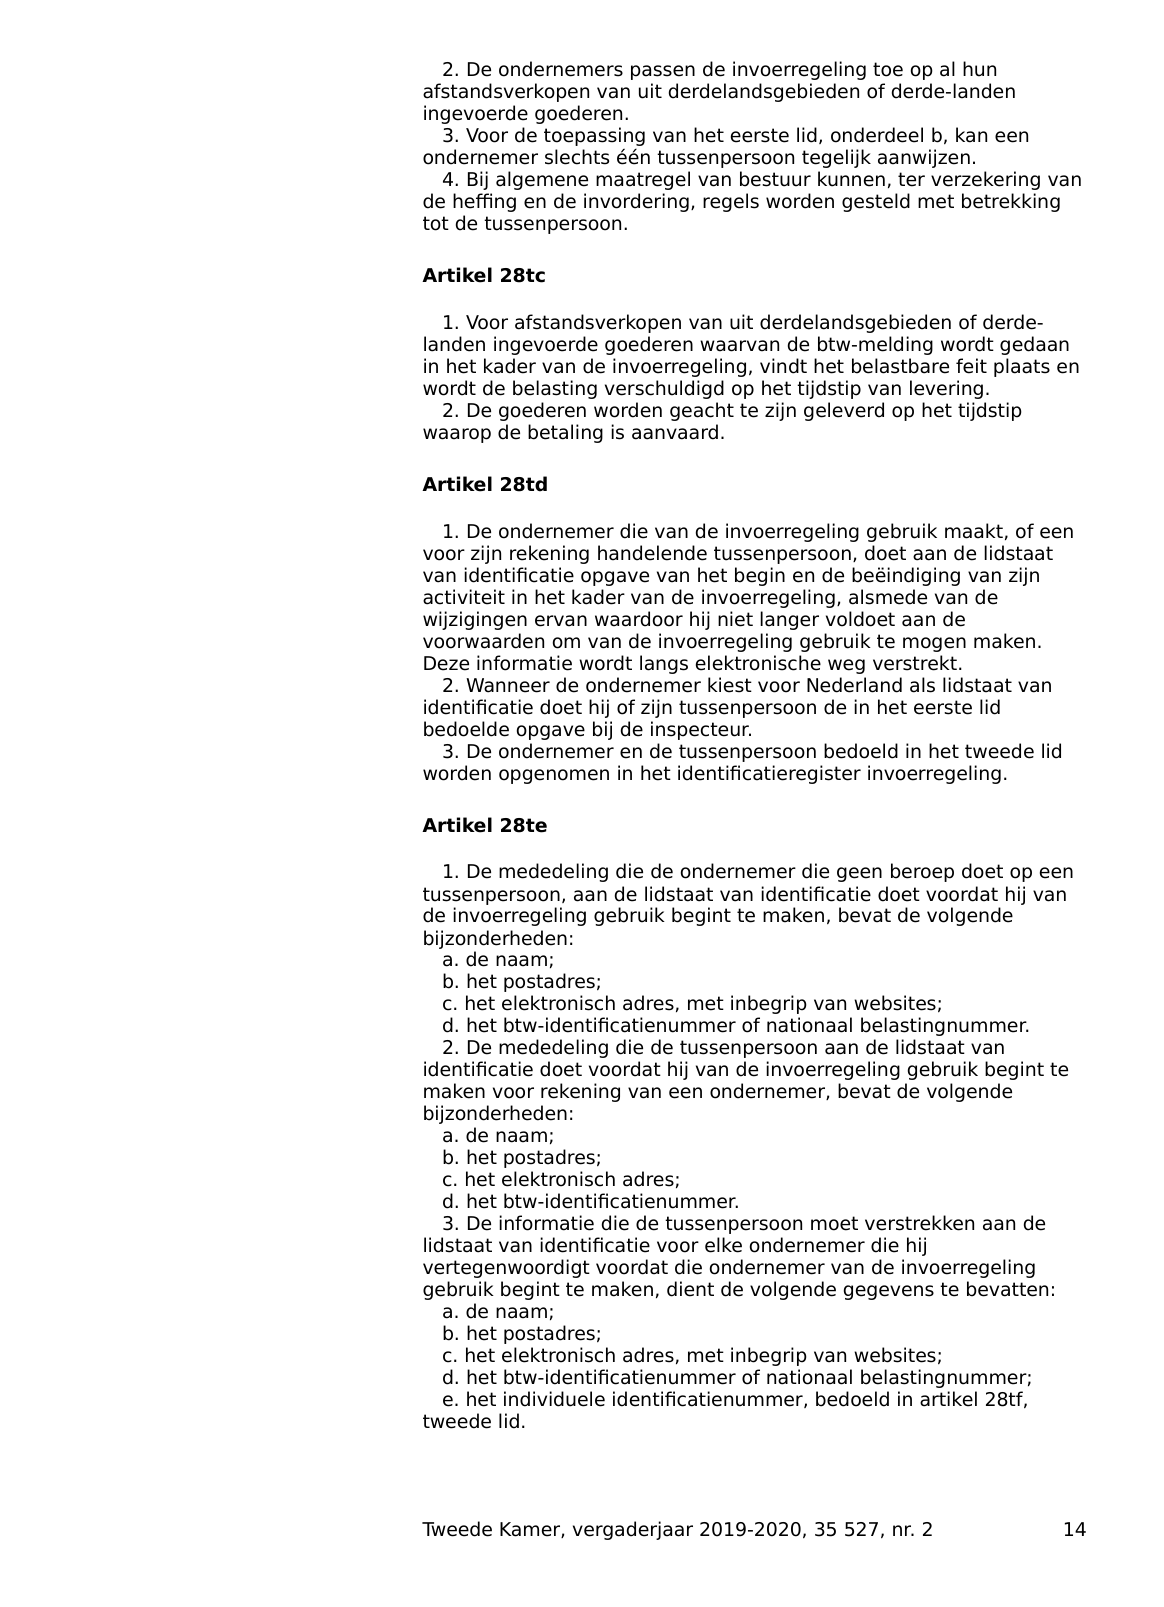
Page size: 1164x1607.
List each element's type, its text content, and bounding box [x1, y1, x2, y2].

text d. het btw-identificatienummer. [422, 1191, 1087, 1213]
text 4. Bij algemene maatregel van bestuur kunnen, ter verzekering van de heffing en de invordering, regels worden gesteld met betrekking tot de tussenpersoon. [422, 169, 1087, 235]
text 3. De ondernemer en de tussenpersoon bedoeld in het tweede lid worden opgenomen in het identificatieregister invoerregeling. [422, 741, 1087, 784]
text b. het postadres; [422, 1323, 1087, 1345]
text a. de naam; [422, 1301, 1087, 1323]
text c. het elektronisch adres; [422, 1169, 1087, 1191]
text 1. De ondernemer die van de invoerregeling gebruik maakt, of een voor zijn rekening handelende tussenpersoon, doet aan de lidstaat van identificatie opgave van het begin en de beëindiging van zijn activiteit in het kader van de invoerregeling, alsmede van de wijzigingen ervan waardoor hij niet langer voldoet aan de voorwaarden om van de invoerregeling gebruik te mogen maken. Deze informatie wordt langs elektronische weg verstrekt. [422, 521, 1087, 674]
text 2. Wanneer de ondernemer kiest voor Nederland als lidstaat van identificatie doet hij of zijn tussenpersoon de in het eerste lid bedoelde opgave bij de inspecteur. [422, 674, 1087, 741]
text d. het btw-identificatienummer of nationaal belastingnummer; [422, 1367, 1087, 1389]
subtitle Artikel 28tc [422, 265, 1087, 287]
text a. de naam; [422, 949, 1087, 971]
text 1. Voor afstandsverkopen van uit derdelandsgebieden of derde-landen ingevoerde goederen waarvan de btw-melding wordt gedaan in het kader van de invoerregeling, vindt het belastbare feit plaats en wordt de belasting verschuldigd op het tijdstip van levering. [422, 312, 1087, 400]
subtitle Artikel 28te [422, 814, 1087, 836]
text a. de naam; [422, 1125, 1087, 1147]
text 2. De goederen worden geacht te zijn geleverd op het tijdstip waarop de betaling is aanvaard. [422, 400, 1087, 444]
text 2. De mededeling die de tussenpersoon aan de lidstaat van identificatie doet voordat hij van de invoerregeling gebruik begint te maken voor rekening van een ondernemer, bevat de volgende bijzonderheden: [422, 1037, 1087, 1125]
subtitle Artikel 28td [422, 474, 1087, 496]
text d. het btw-identificatienummer of nationaal belastingnummer. [422, 1015, 1087, 1037]
text 3. De informatie die de tussenpersoon moet verstrekken aan de lidstaat van identificatie voor elke ondernemer die hij vertegenwoordigt voordat die ondernemer van de invoerregeling gebruik begint te maken, dient de volgende gegevens te bevatten: [422, 1213, 1087, 1301]
text b. het postadres; [422, 1147, 1087, 1169]
text e. het individuele identificatienummer, bedoeld in artikel 28tf, tweede lid. [422, 1389, 1087, 1433]
text 1. De mededeling die de ondernemer die geen beroep doet op een tussenpersoon, aan de lidstaat van identificatie doet voordat hij van de invoerregeling gebruik begint te maken, bevat de volgende bijzonderheden: [422, 861, 1087, 949]
text 2. De ondernemers passen de invoerregeling toe op al hun afstandsverkopen van uit derdelandsgebieden of derde-landen ingevoerde goederen. [422, 59, 1087, 125]
text 3. Voor de toepassing van het eerste lid, onderdeel b, kan een ondernemer slechts één tussenpersoon tegelijk aanwijzen. [422, 125, 1087, 169]
text c. het elektronisch adres, met inbegrip van websites; [422, 1345, 1087, 1367]
text c. het elektronisch adres, met inbegrip van websites; [422, 993, 1087, 1015]
text b. het postadres; [422, 971, 1087, 993]
